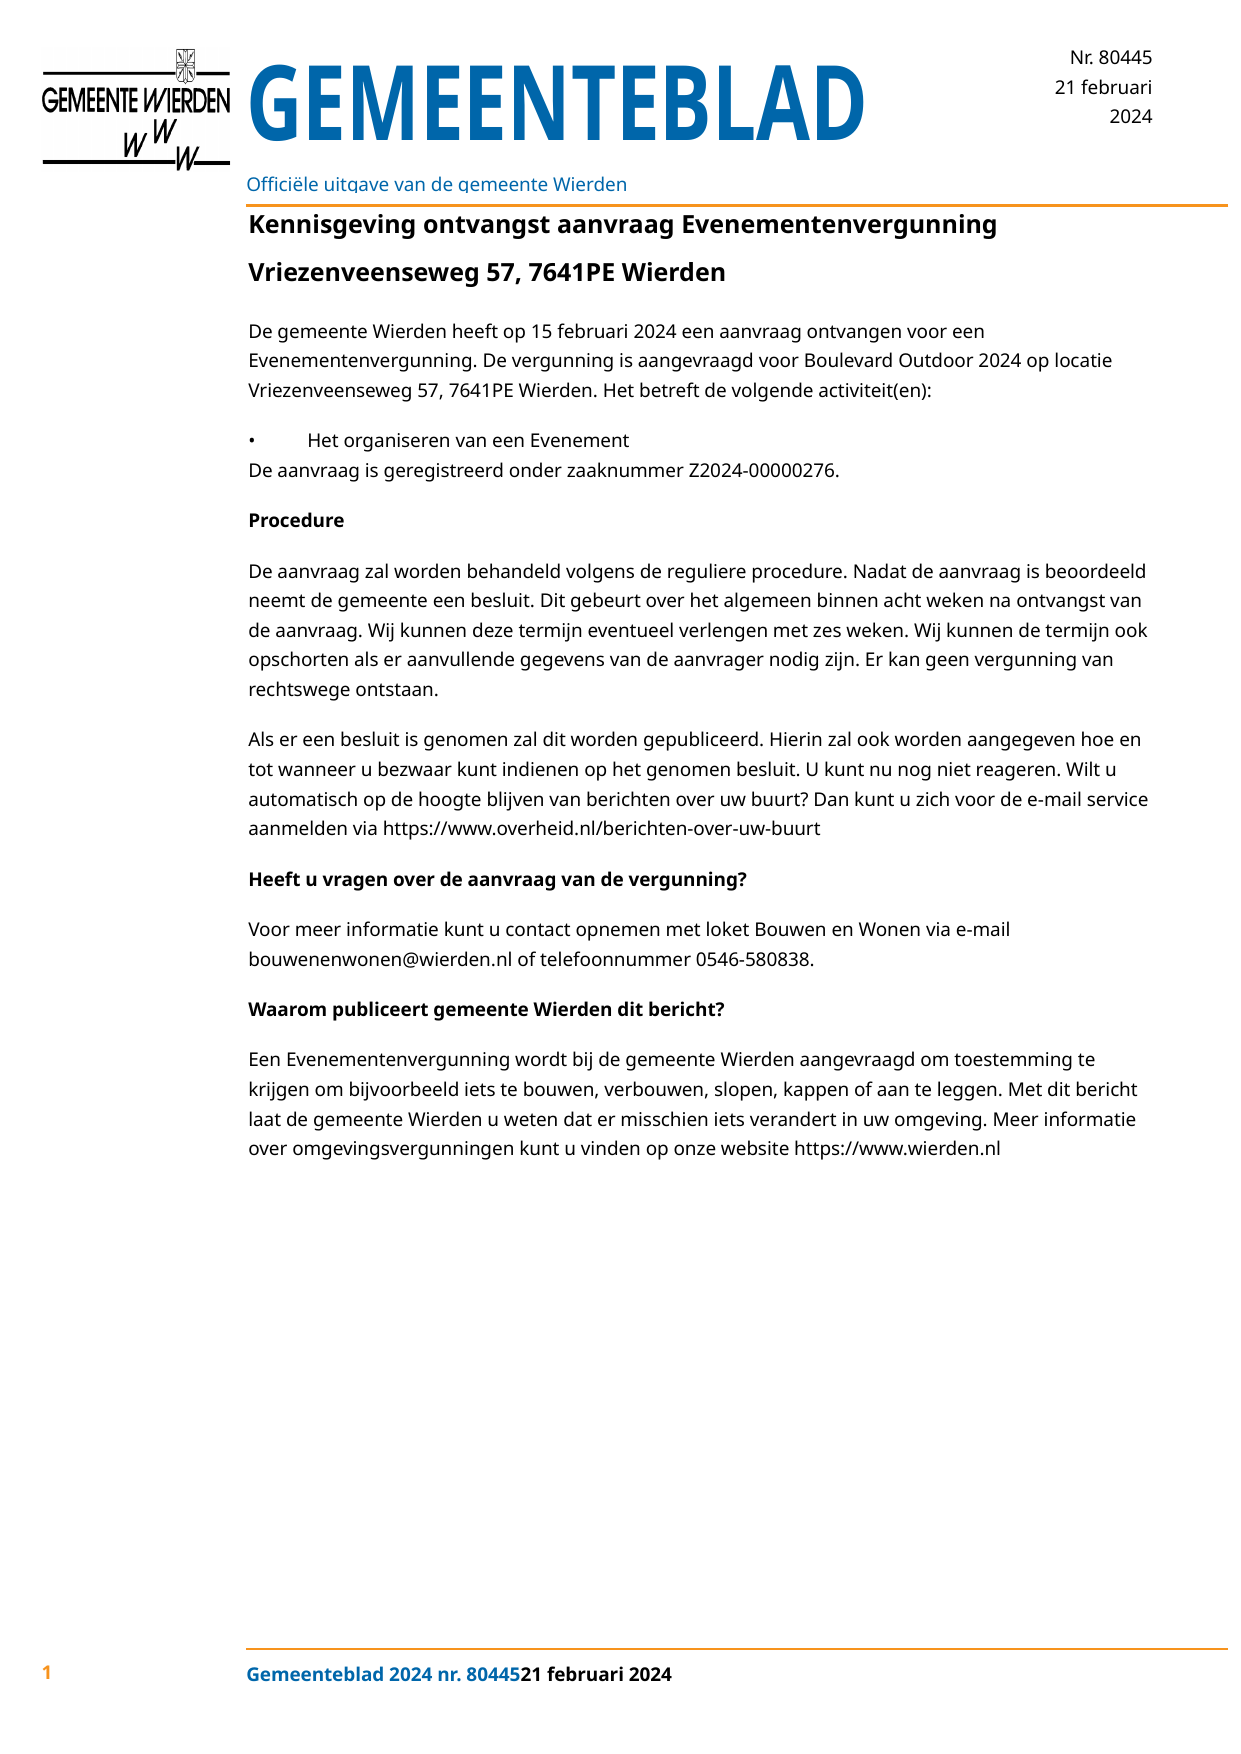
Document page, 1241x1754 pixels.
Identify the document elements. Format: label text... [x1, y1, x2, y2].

text Als er een besluit is genomen zal dit worden gepubliceerd. Hierin zal ook worden aangegeven hoe en tot wanneer u bezwaar kunt indienen op het genomen besluit. U kunt nu nog niet reageren. Wilt u automatisch op de hoogte blijven van berichten over uw buurt? Dan kunt u zich voor de e-mail service aanmelden via https://www.overheid.nl/berichten-over-uw-buurt [248, 727, 1152, 841]
text Een Evenementenvergunning wordt bij de gemeente Wierden aangevraagd om toestemming te krijgen om bijvoorbeeld iets te bouwen, verbouwen, slopen, kappen of aan te leggen. Met dit bericht laat de gemeente Wierden u weten dat er misschien iets verandert in uw omgeving. Meer informatie over omgevingsvergunningen kunt u vinden op onze website https://www.wierden.nl [248, 1047, 1152, 1161]
text De aanvraag zal worden behandeld volgens de reguliere procedure. Nadat de aanvraag is beoordeeld neemt de gemeente een besluit. Dit gebeurt over het algemeen binnen acht weken na ontvangst van de aanvraag. Wij kunnen deze termijn eventueel verlengen met zes weken. Wij kunnen de termijn ook opschorten als er aanvullende gegevens van de aanvrager nodig zijn. Er kan geen vergunning van rechtswege ontstaan. [248, 558, 1152, 702]
picture [41, 47, 231, 172]
text De gemeente Wierden heeft op 15 februari 2024 een aanvraag ontvangen voor een Evenementenvergunning. De vergunning is aangevraagd voor Boulevard Outdoor 2024 op locatie Vriezenveenseweg 57, 7641PE Wierden. Het betreft de volgende activiteit(en): [248, 318, 1152, 403]
text Waarom publiceert gemeente Wierden dit bericht? [248, 996, 1152, 1022]
text Voor meer informatie kunt u contact opnemen met loket Bouwen en Wonen via e-mail bouwenenwonen@wierden.nl of telefoonnummer 0546-580838. [248, 916, 1152, 972]
text Procedure [248, 507, 1152, 533]
text Kennisgeving ontvangst aanvraag Evenementenvergunning Vriezenveenseweg 57, 7641PE Wierden [248, 207, 1152, 288]
text De aanvraag is geregistreerd onder zaaknummer Z2024-00000276. [248, 457, 1152, 483]
list Het organiseren van een Evenement [248, 427, 1152, 453]
text Heeft u vragen over de aanvraag van de vergunning? [248, 866, 1152, 892]
